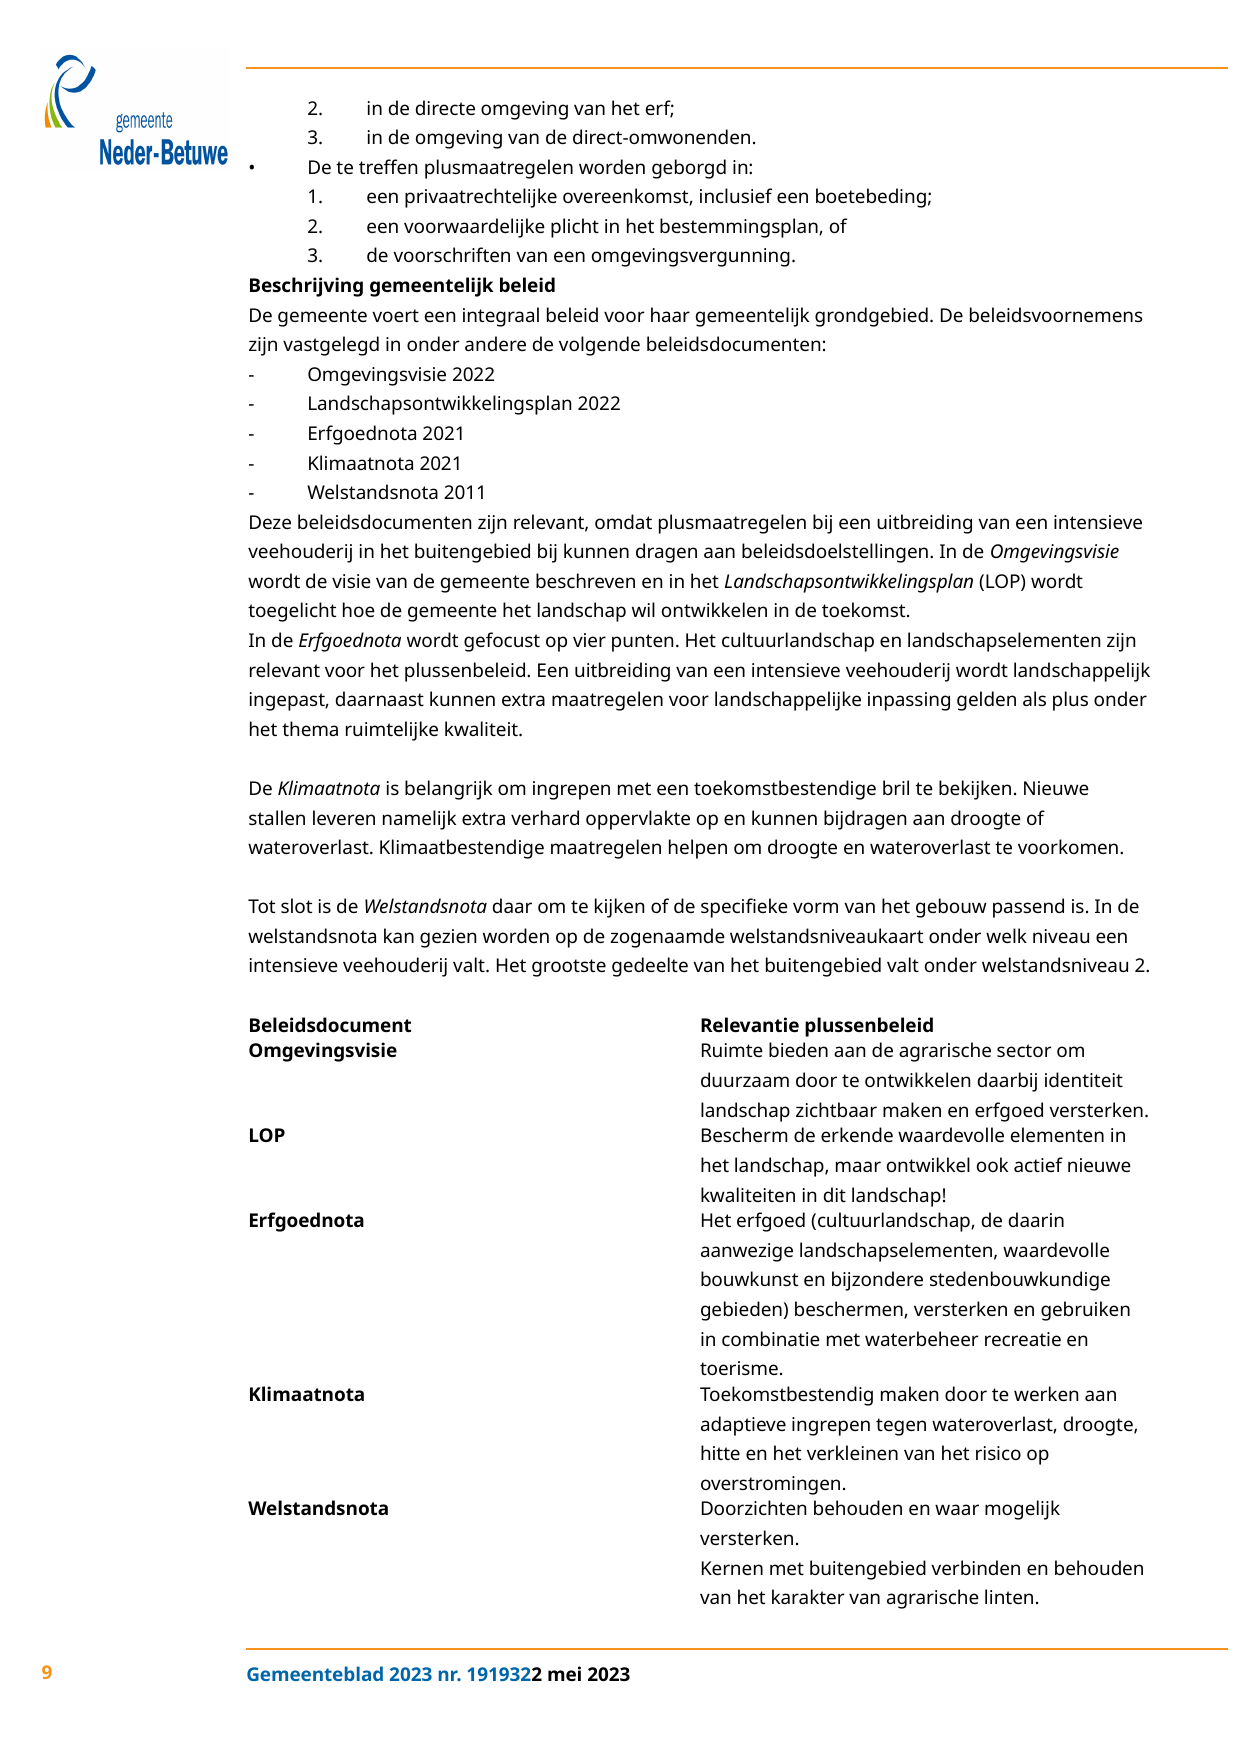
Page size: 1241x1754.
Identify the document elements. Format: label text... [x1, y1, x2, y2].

list de voorschriften van een omgevingsvergunning. [307, 243, 1152, 268]
text De Klimaatnota is belangrijk om ingrepen met een toekomstbestendige bril te bekijken. Nieuwe stallen leveren namelijk extra verhard oppervlakte op en kunnen bijdragen aan droogte of wateroverlast. Klimaatbestendige maatregelen helpen om droogte en wateroverlast te voorkomen. [248, 775, 1152, 860]
table_cell Welstandsnota [248, 1496, 700, 1610]
list Welstandsnota 2011 [248, 479, 1152, 505]
table_header Beleidsdocument [248, 1012, 700, 1038]
table_cell Doorzichten behouden en waar mogelijk versterken. Kernen met buitengebied verbinden en behouden van het karakter van agrarische linten. [700, 1496, 1152, 1610]
text De gemeente voert een integraal beleid voor haar gemeentelijk grondgebied. De beleidsvoornemens zijn vastgelegd in onder andere de volgende beleidsdocumenten: [248, 302, 1152, 357]
text Beschrijving gemeentelijk beleid [248, 272, 1152, 298]
table_cell Toekomstbestendig maken door te werken aan adaptieve ingrepen tegen wateroverlast, droogte, hitte en het verkleinen van het risico op overstromingen. [700, 1381, 1152, 1496]
list in de omgeving van de direct-omwonenden. [307, 124, 1152, 150]
list een voorwaardelijke plicht in het bestemmingsplan, of [307, 213, 1152, 239]
table_cell Omgevingsvisie [248, 1038, 700, 1123]
table_cell Erfgoednota [248, 1208, 700, 1381]
table_cell Ruimte bieden aan de agrarische sector om duurzaam door te ontwikkelen daarbij identiteit landschap zichtbaar maken en erfgoed versterken. [700, 1038, 1152, 1123]
text Tot slot is de Welstandsnota daar om te kijken of de specifieke vorm van het gebouw passend is. In de welstandsnota kan gezien worden op de zogenaamde welstandsniveaukaart onder welk niveau een intensieve veehouderij valt. Het grootste gedeelte van het buitengebied valt onder welstandsniveau 2. [248, 893, 1152, 978]
list een privaatrechtelijke overeenkomst, inclusief een boetebeding; [307, 183, 1152, 209]
table_cell LOP [248, 1123, 700, 1207]
list De te treffen plusmaatregelen worden geborgd in: [248, 154, 1152, 180]
list Klimaatnota 2021 [248, 450, 1152, 476]
text Deze beleidsdocumenten zijn relevant, omdat plusmaatregelen bij een uitbreiding van een intensieve veehouderij in het buitengebied bij kunnen dragen aan beleidsdoelstellingen. In de Omgevingsvisie wordt de visie van de gemeente beschreven en in het Landschapsontwikkelingsplan (LOP) wordt toegelicht hoe de gemeente het landschap wil ontwikkelen in de toekomst. [248, 509, 1152, 623]
table_header Relevantie plussenbeleid [700, 1012, 1152, 1038]
list in de directe omgeving van het erf; [307, 95, 1152, 121]
list Erfgoednota 2021 [248, 420, 1152, 446]
text In de Erfgoednota wordt gefocust op vier punten. Het cultuurlandschap en landschapselementen zijn relevant voor het plussenbeleid. Een uitbreiding van een intensieve veehouderij wordt landschappelijk ingepast, daarnaast kunnen extra maatregelen voor landschappelijke inpassing gelden als plus onder het thema ruimtelijke kwaliteit. [248, 627, 1152, 742]
list Landschapsontwikkelingsplan 2022 [248, 391, 1152, 416]
table_cell Klimaatnota [248, 1381, 700, 1496]
table_cell Bescherm de erkende waardevolle elementen in het landschap, maar ontwikkel ook actief nieuwe kwaliteiten in dit landschap! [700, 1123, 1152, 1207]
picture [41, 47, 231, 172]
list Omgevingsvisie 2022 [248, 361, 1152, 387]
table_cell Het erfgoed (cultuurlandschap, de daarin aanwezige landschapselementen, waardevolle bouwkunst en bijzondere stedenbouwkundige gebieden) beschermen, versterken en gebruiken in combinatie met waterbeheer recreatie en toerisme. [700, 1208, 1152, 1381]
